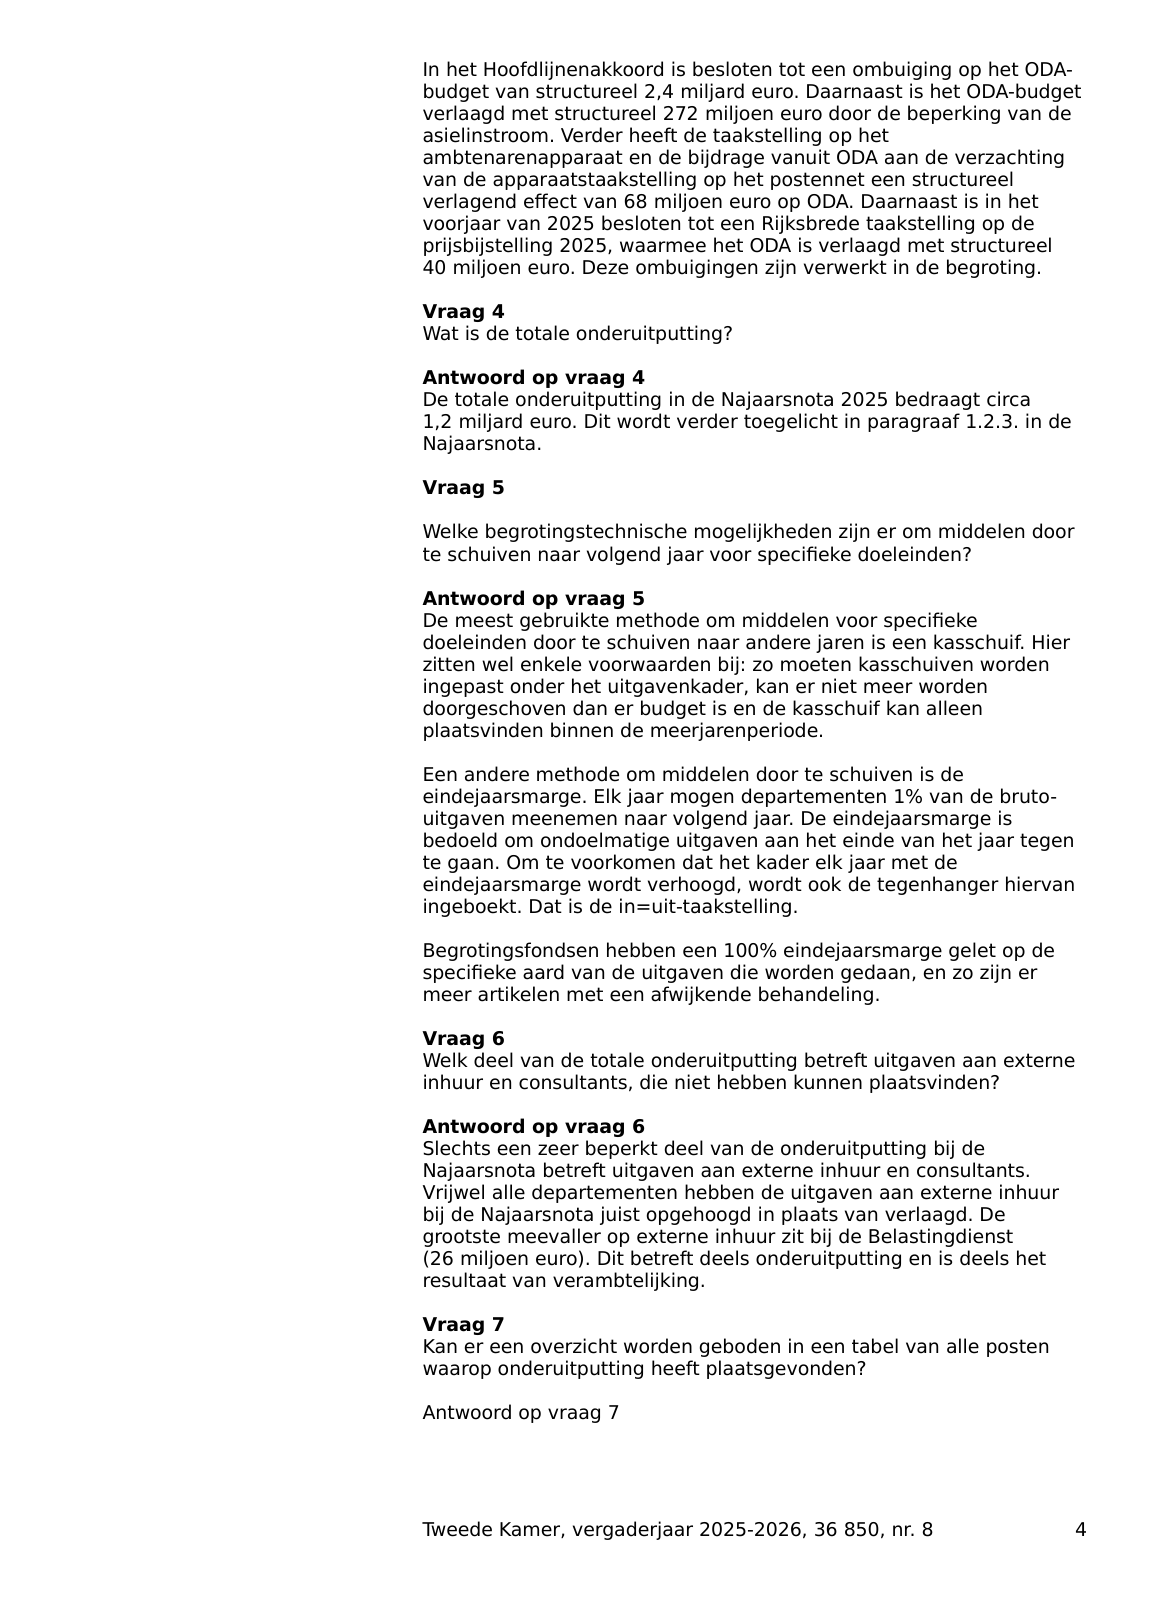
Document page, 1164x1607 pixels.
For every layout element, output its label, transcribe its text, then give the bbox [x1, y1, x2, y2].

text Vraag 4 [422, 301, 1087, 323]
text De meest gebruikte methode om middelen voor specifieke doeleinden door te schuiven naar andere jaren is een kasschuif. Hier zitten wel enkele voorwaarden bij: zo moeten kasschuiven worden ingepast onder het uitgavenkader, kan er niet meer worden doorgeschoven dan er budget is en de kasschuif kan alleen plaatsvinden binnen de meerjarenperiode. [422, 609, 1087, 741]
text Wat is de totale onderuitputting? [422, 323, 1087, 345]
text Antwoord op vraag 7 [422, 1402, 1087, 1424]
text Welke begrotingstechnische mogelijkheden zijn er om middelen door te schuiven naar volgend jaar voor specifieke doeleinden? [422, 521, 1087, 565]
text Kan er een overzicht worden geboden in een tabel van alle posten waarop onderuitputting heeft plaatsgevonden? [422, 1336, 1087, 1380]
text Een andere methode om middelen door te schuiven is de eindejaarsmarge. Elk jaar mogen departementen 1% van de bruto-uitgaven meenemen naar volgend jaar. De eindejaarsmarge is bedoeld om ondoelmatige uitgaven aan het einde van het jaar tegen te gaan. Om te voorkomen dat het kader elk jaar met de eindejaarsmarge wordt verhoogd, wordt ook de tegenhanger hiervan ingeboekt. Dat is de in=uit-taakstelling. [422, 764, 1087, 917]
text Vraag 5 [422, 477, 1087, 499]
text Vraag 7 [422, 1314, 1087, 1336]
text Antwoord op vraag 4 [422, 367, 1087, 389]
text Slechts een zeer beperkt deel van de onderuitputting bij de Najaarsnota betreft uitgaven aan externe inhuur en consultants. Vrijwel alle departementen hebben de uitgaven aan externe inhuur bij de Najaarsnota juist opgehoogd in plaats van verlaagd. De grootste meevaller op externe inhuur zit bij de Belastingdienst (26 miljoen euro). Dit betreft deels onderuitputting en is deels het resultaat van verambtelijking. [422, 1138, 1087, 1292]
text Welk deel van de totale onderuitputting betreft uitgaven aan externe inhuur en consultants, die niet hebben kunnen plaatsvinden? [422, 1050, 1087, 1094]
text Antwoord op vraag 5 [422, 588, 1087, 609]
text Vraag 6 [422, 1028, 1087, 1050]
text De totale onderuitputting in de Najaarsnota 2025 bedraagt circa 1,2 miljard euro. Dit wordt verder toegelicht in paragraaf 1.2.3. in de Najaarsnota. [422, 389, 1087, 455]
text Begrotingsfondsen hebben een 100% eindejaarsmarge gelet op de specifieke aard van de uitgaven die worden gedaan, en zo zijn er meer artikelen met een afwijkende behandeling. [422, 940, 1087, 1006]
text In het Hoofdlijnenakkoord is besloten tot een ombuiging op het ODA-budget van structureel 2,4 miljard euro. Daarnaast is het ODA-budget verlaagd met structureel 272 miljoen euro door de beperking van de asielinstroom. Verder heeft de taakstelling op het ambtenarenapparaat en de bijdrage vanuit ODA aan de verzachting van de apparaatstaakstelling op het postennet een structureel verlagend effect van 68 miljoen euro op ODA. Daarnaast is in het voorjaar van 2025 besloten tot een Rijksbrede taakstelling op de prijsbijstelling 2025, waarmee het ODA is verlaagd met structureel 40 miljoen euro. Deze ombuigingen zijn verwerkt in de begroting. [422, 59, 1087, 279]
text Antwoord op vraag 6 [422, 1116, 1087, 1138]
